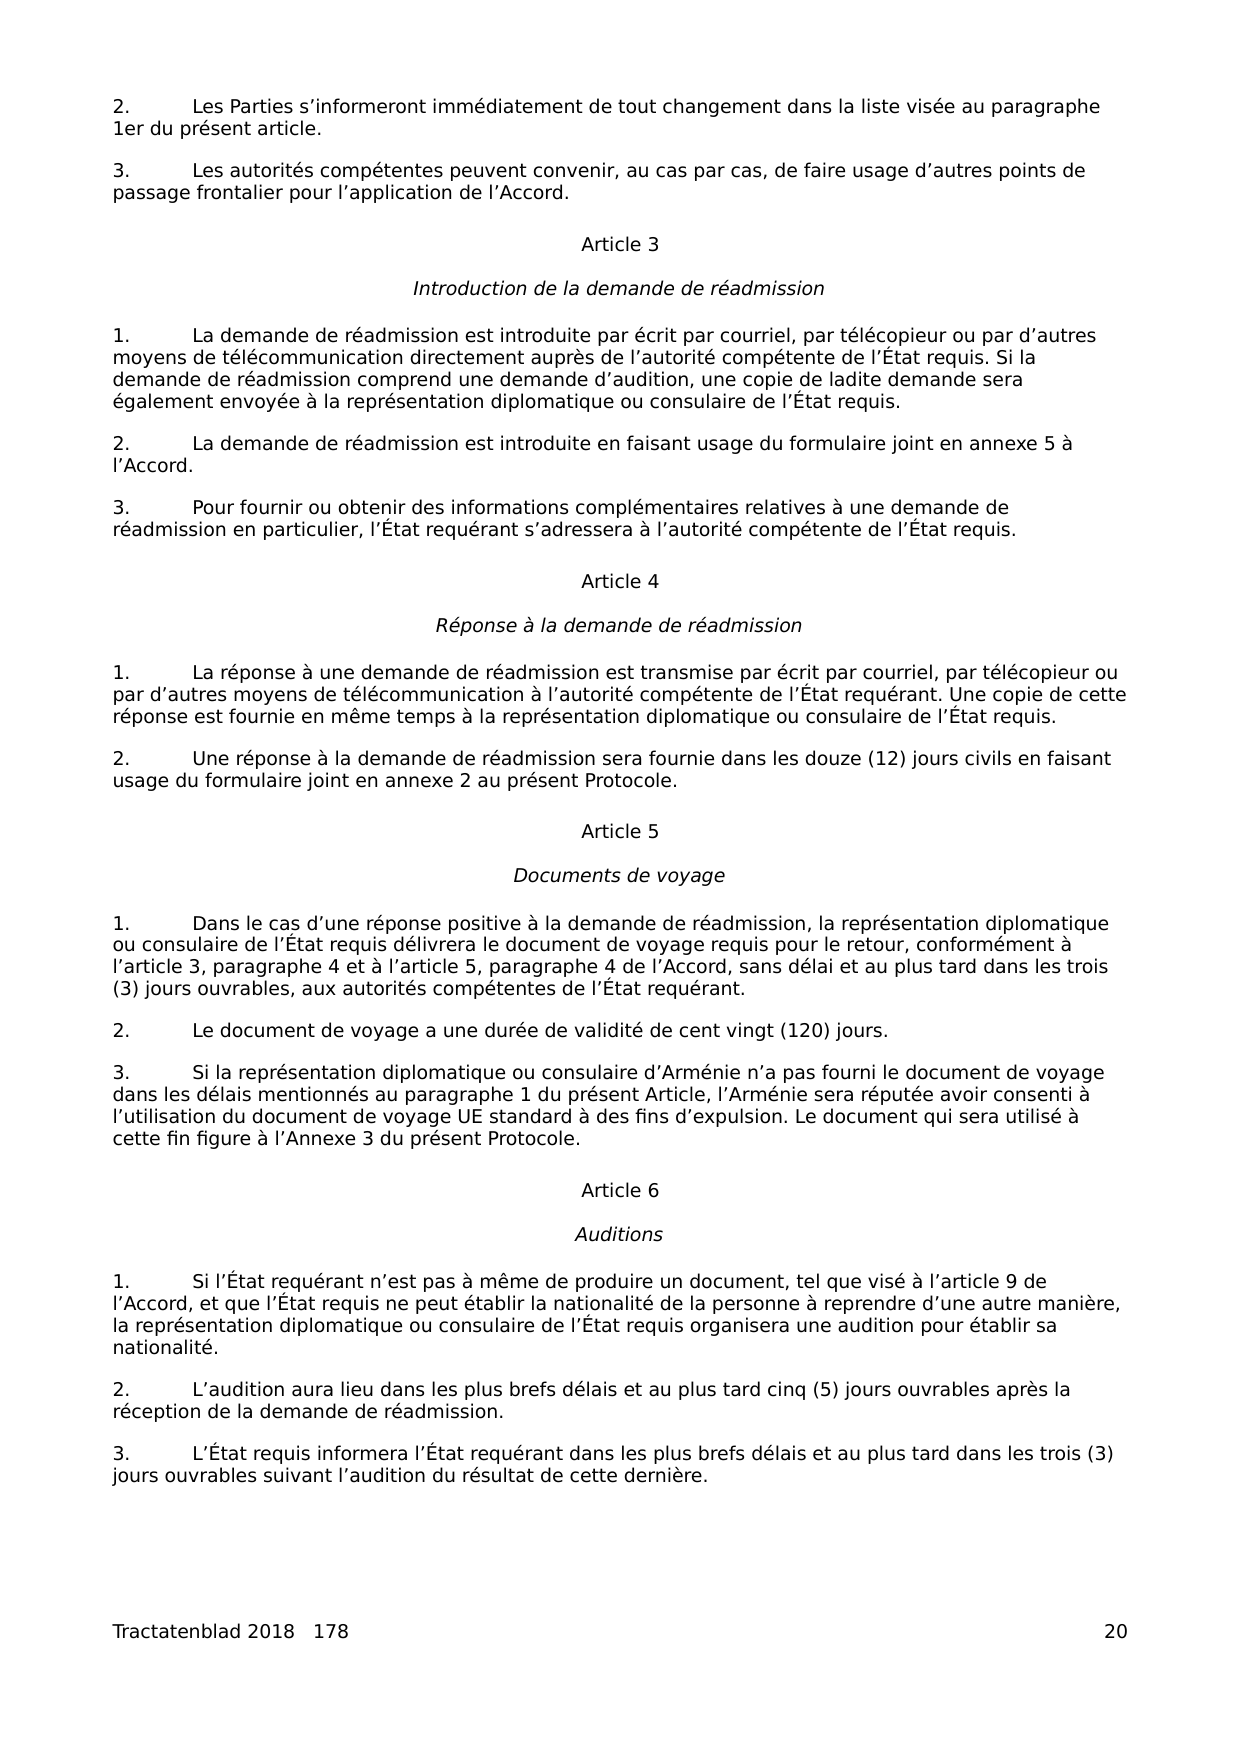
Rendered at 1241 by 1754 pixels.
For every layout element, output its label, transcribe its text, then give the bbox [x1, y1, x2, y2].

text 2. Les Parties s’informeront immédiatement de tout changement dans la liste visée au paragraphe 1er du présent article. [112, 96, 1128, 140]
subtitle Article 3 Introduction de la demande de réadmission [112, 234, 1128, 300]
text 3. Si la représentation diplomatique ou consulaire d’Arménie n’a pas fourni le document de voyage dans les délais mentionnés au paragraphe 1 du présent Article, l’Arménie sera réputée avoir consenti à l’utilisation du document de voyage UE standard à des fins d’expulsion. Le document qui sera utilisé à cette fin figure à l’Annexe 3 du présent Protocole. [112, 1062, 1128, 1150]
text 1. Si l’État requérant n’est pas à même de produire un document, tel que visé à l’article 9 de l’Accord, et que l’État requis ne peut établir la nationalité de la personne à reprendre d’une autre manière, la représentation diplomatique ou consulaire de l’État requis organisera une audition pour établir sa nationalité. [112, 1271, 1128, 1359]
subtitle Article 4 Réponse à la demande de réadmission [112, 571, 1128, 637]
text 2. Le document de voyage a une durée de validité de cent vingt (120) jours. [112, 1020, 1128, 1042]
subtitle Article 6 Auditions [112, 1180, 1128, 1246]
text 3. Les autorités compétentes peuvent convenir, au cas par cas, de faire usage d’autres points de passage frontalier pour l’application de l’Accord. [112, 160, 1128, 204]
text 3. L’État requis informera l’État requérant dans les plus brefs délais et au plus tard dans les trois (3) jours ouvrables suivant l’audition du résultat de cette dernière. [112, 1443, 1128, 1487]
text 2. Une réponse à la demande de réadmission sera fournie dans les douze (12) jours civils en faisant usage du formulaire joint en annexe 2 au présent Protocole. [112, 747, 1128, 791]
text 1. La réponse à une demande de réadmission est transmise par écrit par courriel, par télécopieur ou par d’autres moyens de télécommunication à l’autorité compétente de l’État requérant. Une copie de cette réponse est fournie en même temps à la représentation diplomatique ou consulaire de l’État requis. [112, 662, 1128, 727]
text 2. L’audition aura lieu dans les plus brefs délais et au plus tard cinq (5) jours ouvrables après la réception de la demande de réadmission. [112, 1379, 1128, 1423]
text 1. La demande de réadmission est introduite par écrit par courriel, par télécopieur ou par d’autres moyens de télécommunication directement auprès de l’autorité compétente de l’État requis. Si la demande de réadmission comprend une demande d’audition, une copie de ladite demande sera également envoyée à la représentation diplomatique ou consulaire de l’État requis. [112, 325, 1128, 413]
subtitle Article 5 Documents de voyage [112, 821, 1128, 887]
text 1. Dans le cas d’une réponse positive à la demande de réadmission, la représentation diplomatique ou consulaire de l’État requis délivrera le document de voyage requis pour le retour, conformément à l’article 3, paragraphe 4 et à l’article 5, paragraphe 4 de l’Accord, sans délai et au plus tard dans les trois (3) jours ouvrables, aux autorités compétentes de l’État requérant. [112, 912, 1128, 1000]
text 2. La demande de réadmission est introduite en faisant usage du formulaire joint en annexe 5 à l’Accord. [112, 433, 1128, 477]
text 3. Pour fournir ou obtenir des informations complémentaires relatives à une demande de réadmission en particulier, l’État requérant s’adressera à l’autorité compétente de l’État requis. [112, 497, 1128, 541]
